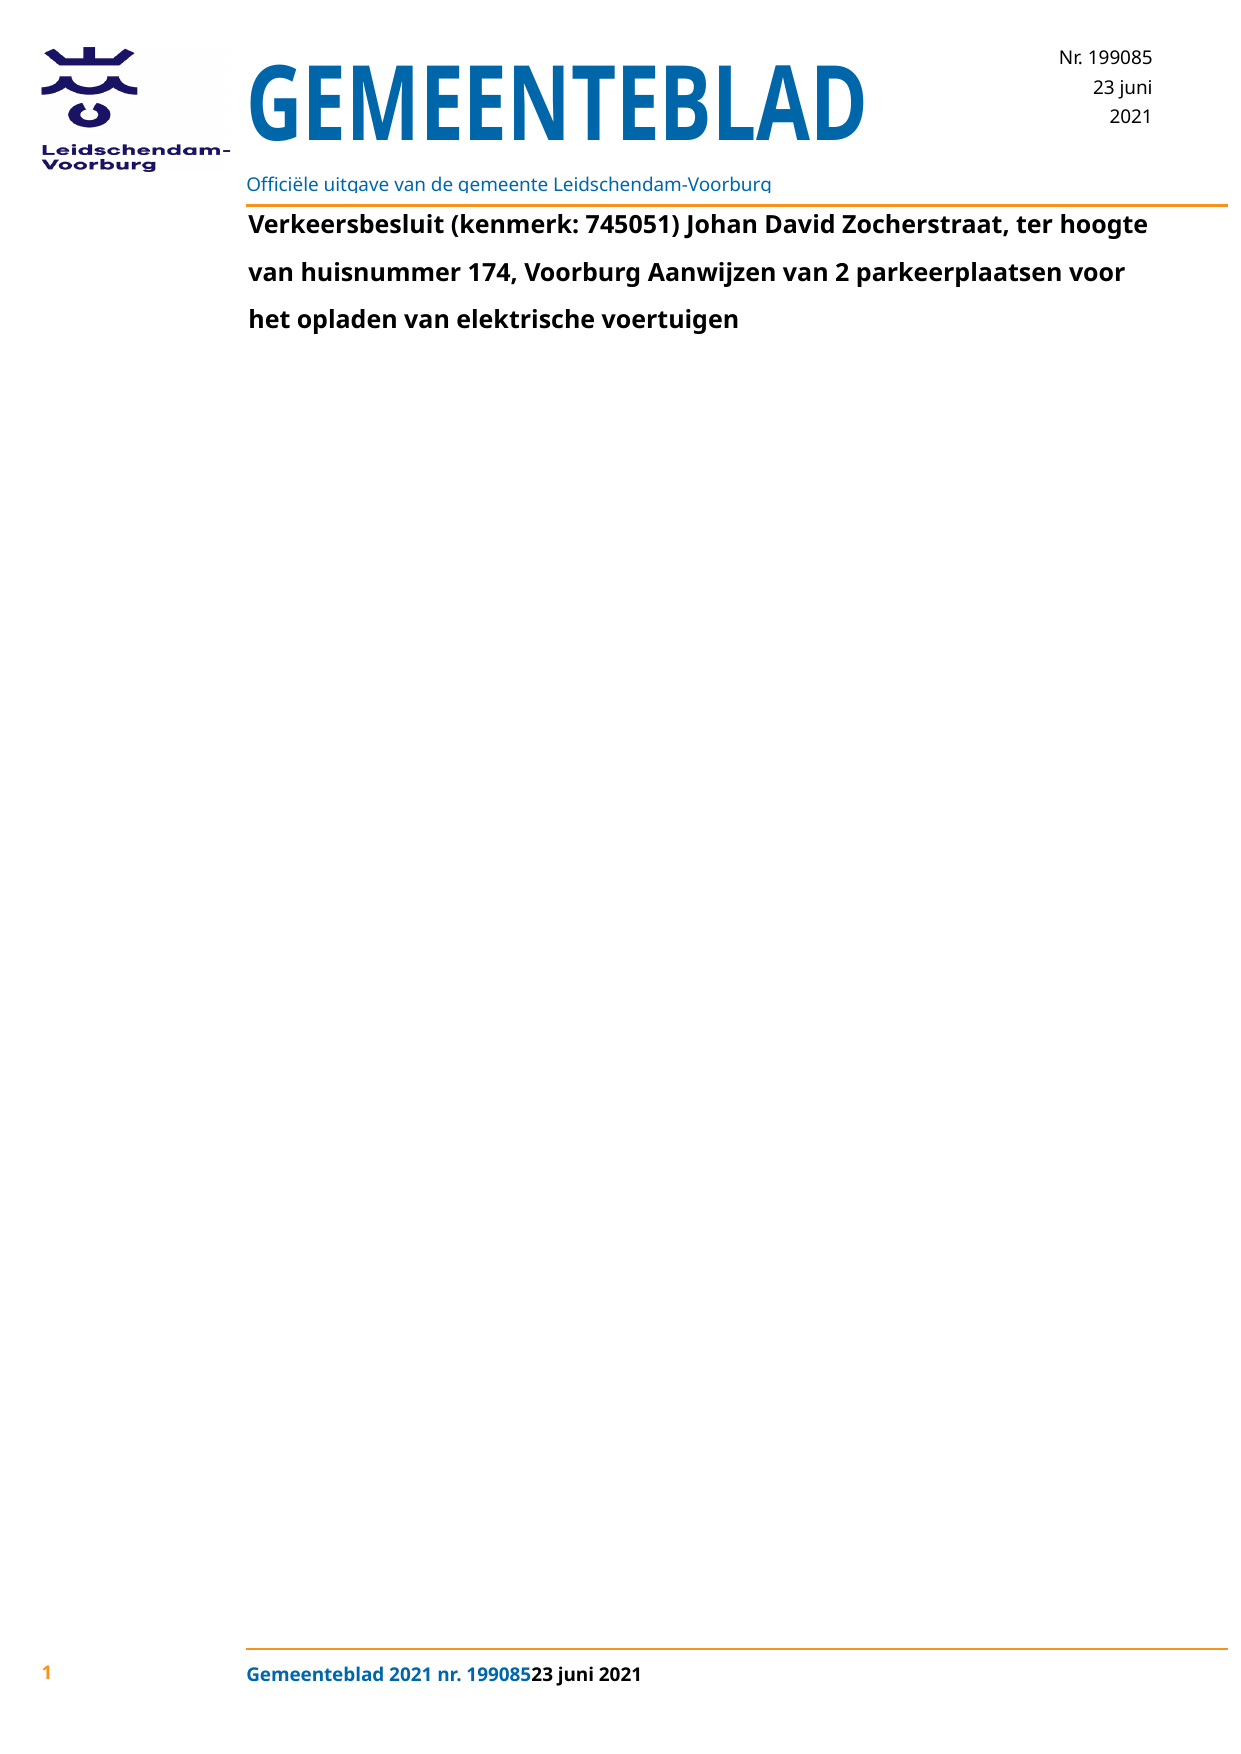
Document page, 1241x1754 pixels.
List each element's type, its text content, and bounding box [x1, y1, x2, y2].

text Verkeersbesluit (kenmerk: 745051) Johan David Zocherstraat, ter hoogte van huisnummer 174, Voorburg Aanwijzen van 2 parkeerplaatsen voor het opladen van elektrische voertuigen [248, 207, 1152, 336]
picture [41, 47, 231, 172]
